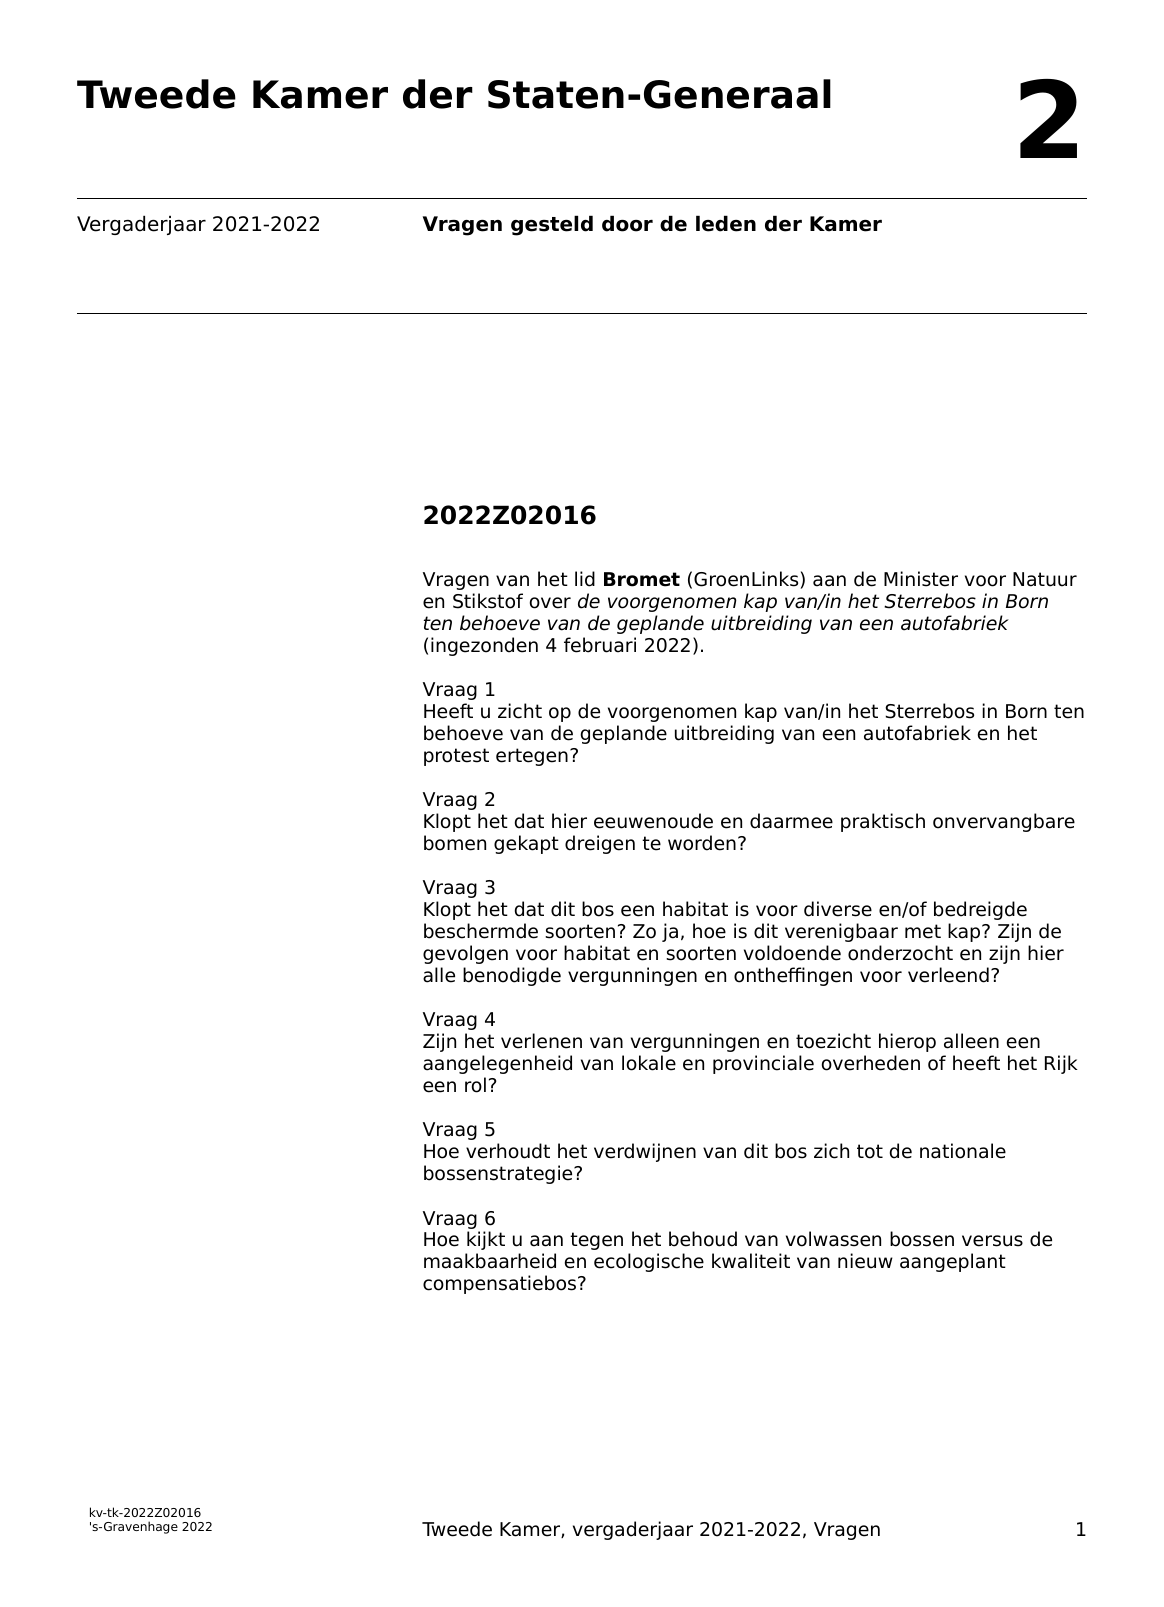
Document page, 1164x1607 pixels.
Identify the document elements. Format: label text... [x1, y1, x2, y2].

text Zijn het verlenen van vergunningen en toezicht hierop alleen een aangelegenheid van lokale en provinciale overheden of heeft het Rijk een rol? [422, 1031, 1087, 1097]
text Heeft u zicht op de voorgenomen kap van/in het Sterrebos in Born ten behoeve van de geplande uitbreiding van een autofabriek en het protest ertegen? [422, 701, 1087, 767]
text Vraag 1 [422, 679, 1087, 701]
text 2022Z02016 [422, 501, 1087, 531]
table_header Tweede Kamer der Staten-Generaal [77, 59, 886, 198]
text Vraag 2 [422, 789, 1087, 811]
table_cell Vergaderjaar 2021-2022 [77, 199, 422, 313]
text Vraag 4 [422, 1009, 1087, 1031]
text Vraag 3 [422, 877, 1087, 899]
text Hoe verhoudt het verdwijnen van dit bos zich tot de nationale bossenstrategie? [422, 1141, 1087, 1185]
text Vraag 6 [422, 1207, 1087, 1229]
text kv-tk-2022Z02016 [88, 1506, 323, 1520]
text Vraag 5 [422, 1119, 1087, 1141]
text 's-Gravenhage 2022 [88, 1520, 323, 1534]
text Hoe kijkt u aan tegen het behoud van volwassen bossen versus de maakbaarheid en ecologische kwaliteit van nieuw aangeplant compensatiebos? [422, 1229, 1087, 1295]
text Klopt het dat hier eeuwenoude en daarmee praktisch onvervangbare bomen gekapt dreigen te worden? [422, 811, 1087, 855]
table_cell Vragen gesteld door de leden der Kamer [422, 199, 1087, 313]
text Klopt het dat dit bos een habitat is voor diverse en/of bedreigde beschermde soorten? Zo ja, hoe is dit verenigbaar met kap? Zijn de gevolgen voor habitat en soorten voldoende onderzocht en zijn hier alle benodigde vergunningen en ontheffingen voor verleend? [422, 899, 1087, 987]
table_header 2 [886, 59, 1087, 198]
text Vragen van het lid Bromet (GroenLinks) aan de Minister voor Natuur en Stikstof over de voorgenomen kap van/in het Sterrebos in Born ten behoeve van de geplande uitbreiding van een autofabriek (ingezonden 4 februari 2022). [422, 569, 1087, 657]
